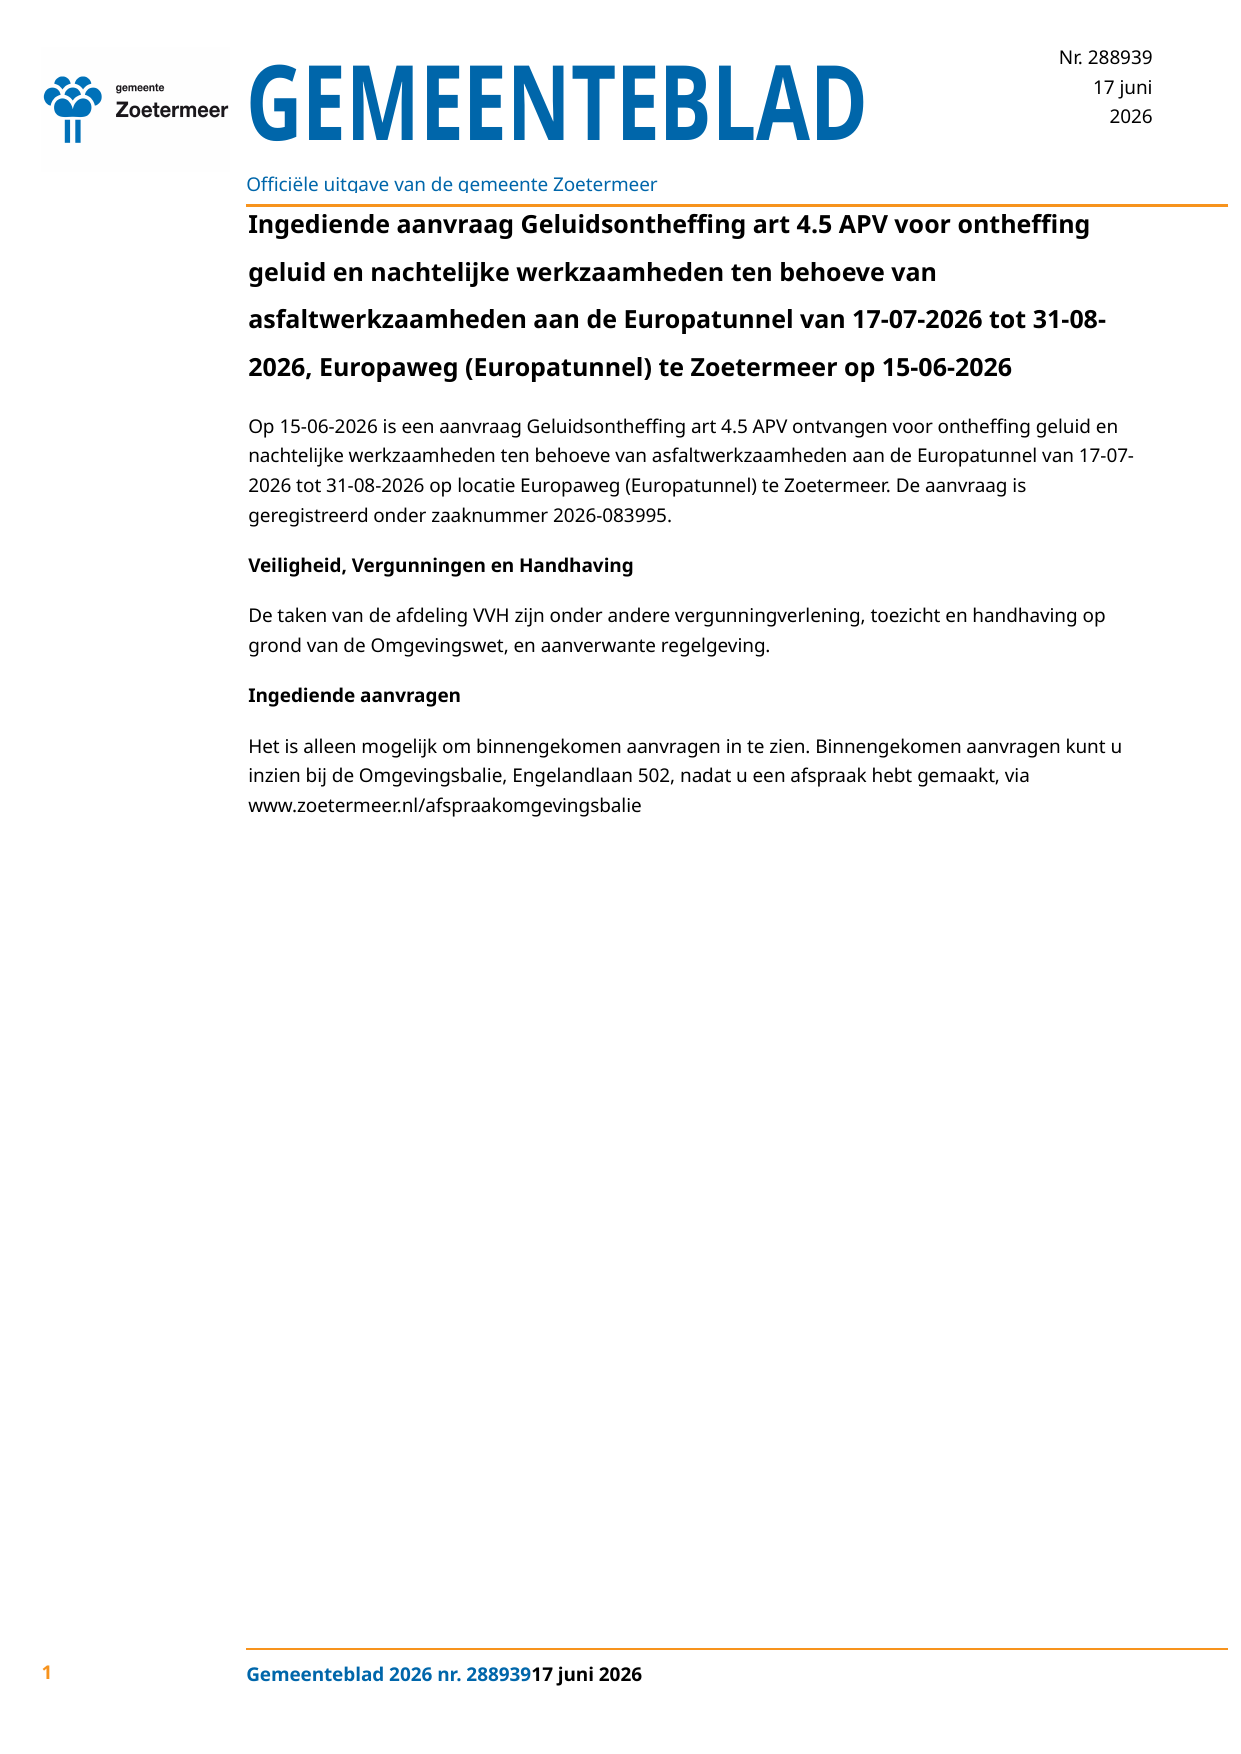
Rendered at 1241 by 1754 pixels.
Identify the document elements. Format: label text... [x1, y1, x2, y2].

text Veiligheid, Vergunningen en Handhaving [248, 552, 1152, 578]
picture [41, 47, 231, 172]
text De taken van de afdeling VVH zijn onder andere vergunningverlening, toezicht en handhaving op grond van de Omgevingswet, en aanverwante regelgeving. [248, 603, 1152, 658]
text Ingediende aanvraag Geluidsontheffing art 4.5 APV voor ontheffing geluid en nachtelijke werkzaamheden ten behoeve van asfaltwerkzaamheden aan de Europatunnel van 17-07-2026 tot 31-08-2026, Europaweg (Europatunnel) te Zoetermeer op 15-06-2026 [248, 207, 1152, 384]
text Ingediende aanvragen [248, 683, 1152, 708]
text Het is alleen mogelijk om binnengekomen aanvragen in te zien. Binnengekomen aanvragen kunt u inzien bij de Omgevingsbalie, Engelandlaan 502, nadat u een afspraak hebt gemaakt, via www.zoetermeer.nl/afspraakomgevingsbalie [248, 733, 1152, 818]
text Op 15-06-2026 is een aanvraag Geluidsontheffing art 4.5 APV ontvangen voor ontheffing geluid en nachtelijke werkzaamheden ten behoeve van asfaltwerkzaamheden aan de Europatunnel van 17-07-2026 tot 31-08-2026 op locatie Europaweg (Europatunnel) te Zoetermeer. De aanvraag is geregistreerd onder zaaknummer 2026-083995. [248, 413, 1152, 528]
